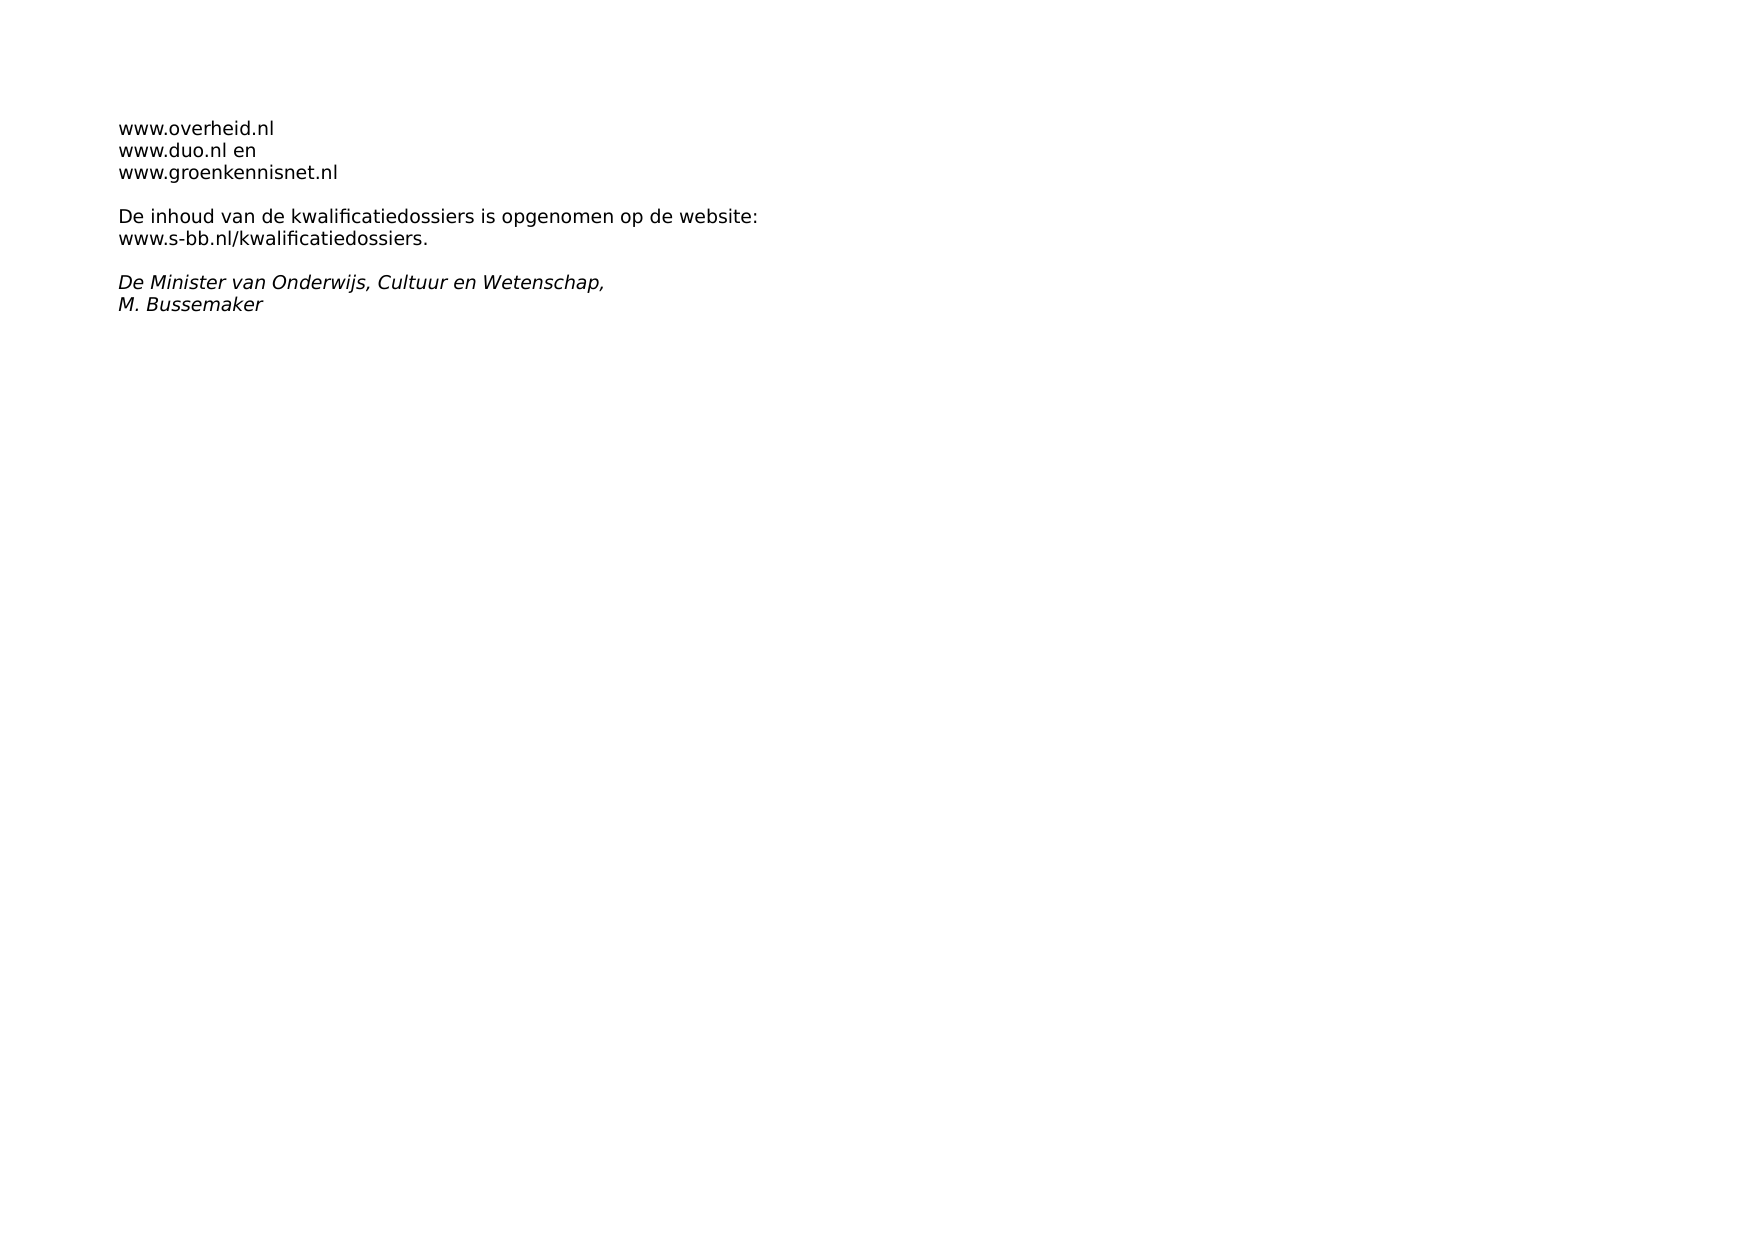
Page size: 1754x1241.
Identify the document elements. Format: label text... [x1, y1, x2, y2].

text De Minister van Onderwijs, Cultuur en Wetenschap, M. Bussemaker [118, 272, 1636, 316]
text www.duo.nl en [118, 140, 1636, 162]
text De inhoud van de kwalificatiedossiers is opgenomen op de website: [118, 206, 1636, 228]
text www.s-bb.nl/kwalificatiedossiers. [118, 228, 1636, 250]
text www.overheid.nl [118, 118, 1636, 140]
text www.groenkennisnet.nl [118, 162, 1636, 184]
